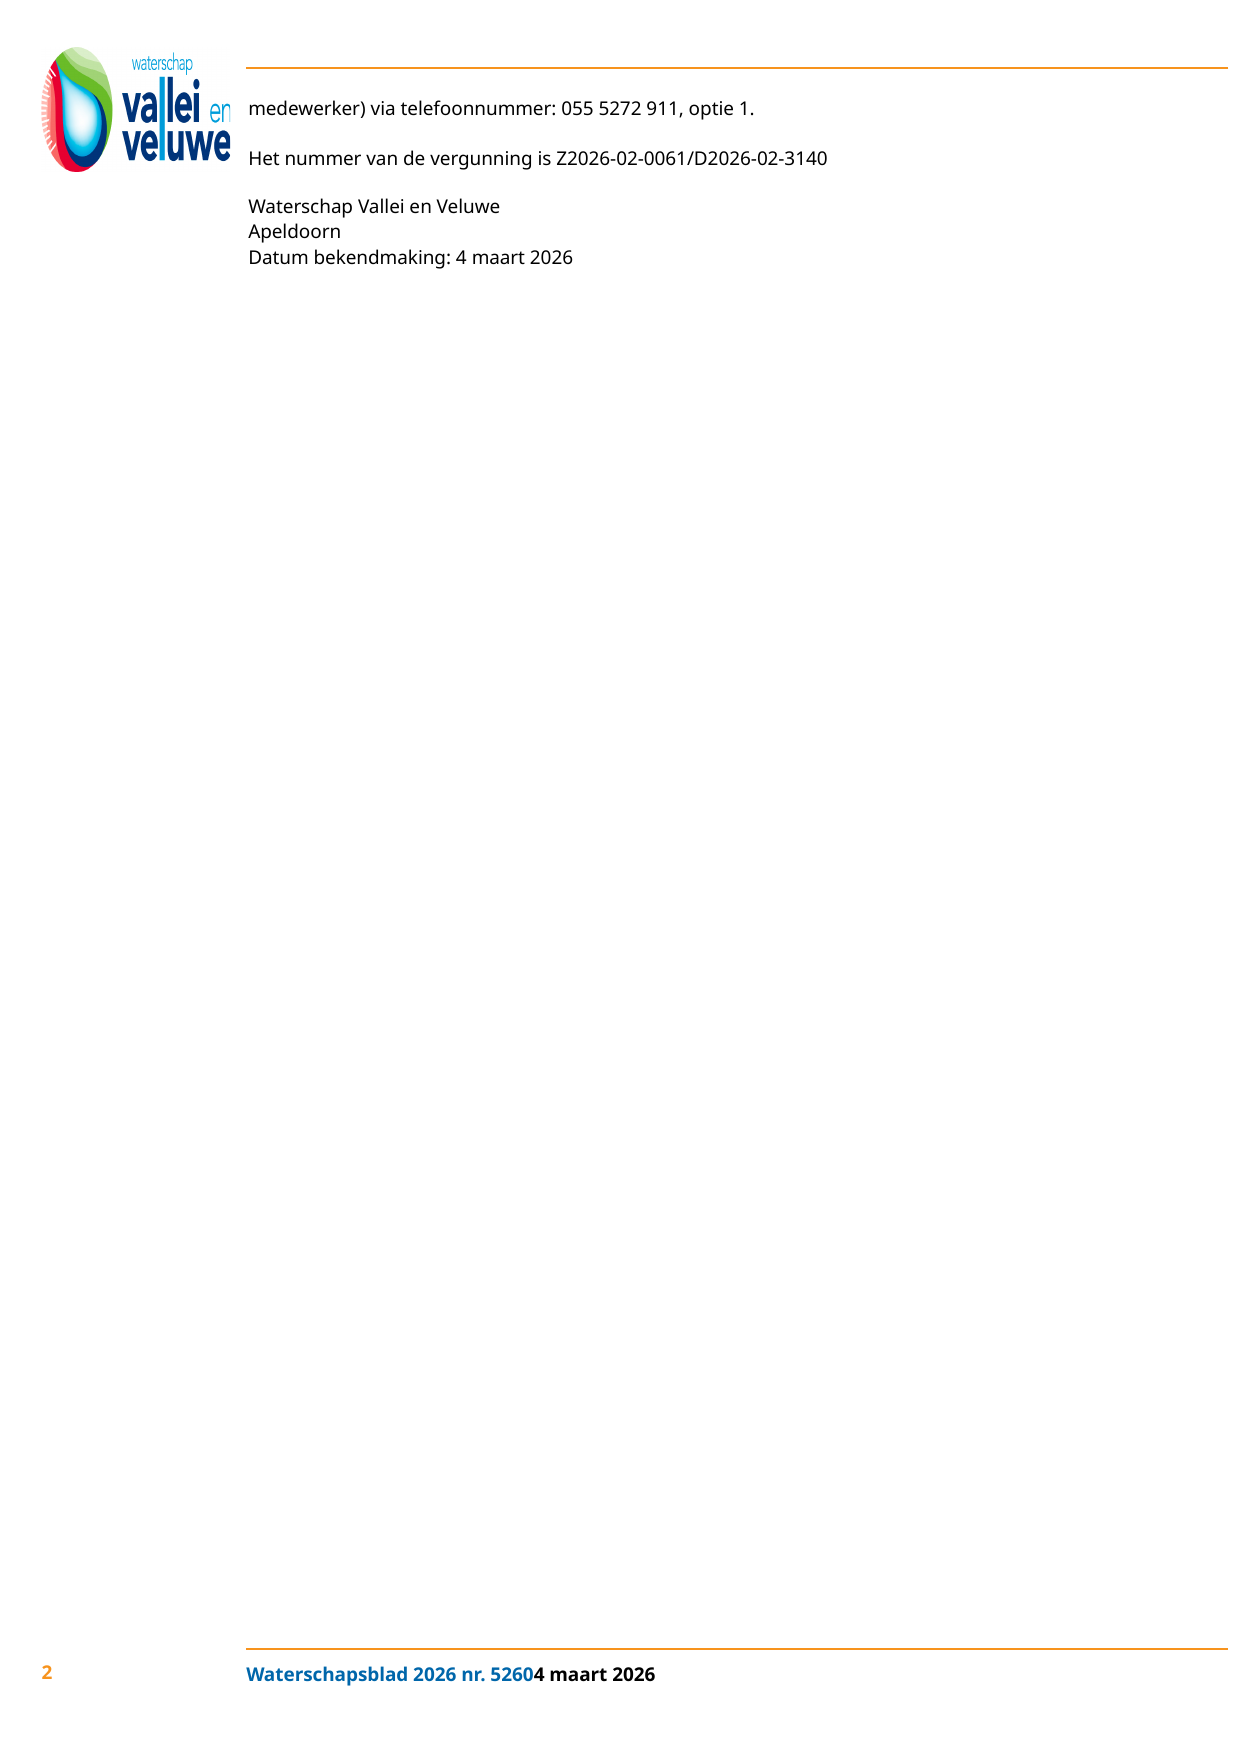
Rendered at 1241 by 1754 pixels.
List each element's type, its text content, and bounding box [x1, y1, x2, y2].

picture [41, 47, 231, 172]
text Apeldoorn [248, 219, 1152, 244]
text medewerker) via telefoonnummer: 055 5272 911, optie 1. [248, 95, 1152, 121]
text Datum bekendmaking: 4 maart 2026 [248, 244, 1152, 270]
text Het nummer van de vergunning is Z2026-02-0061/D2026-02-3140 [248, 145, 1152, 171]
text Waterschap Vallei en Veluwe [248, 193, 1152, 219]
